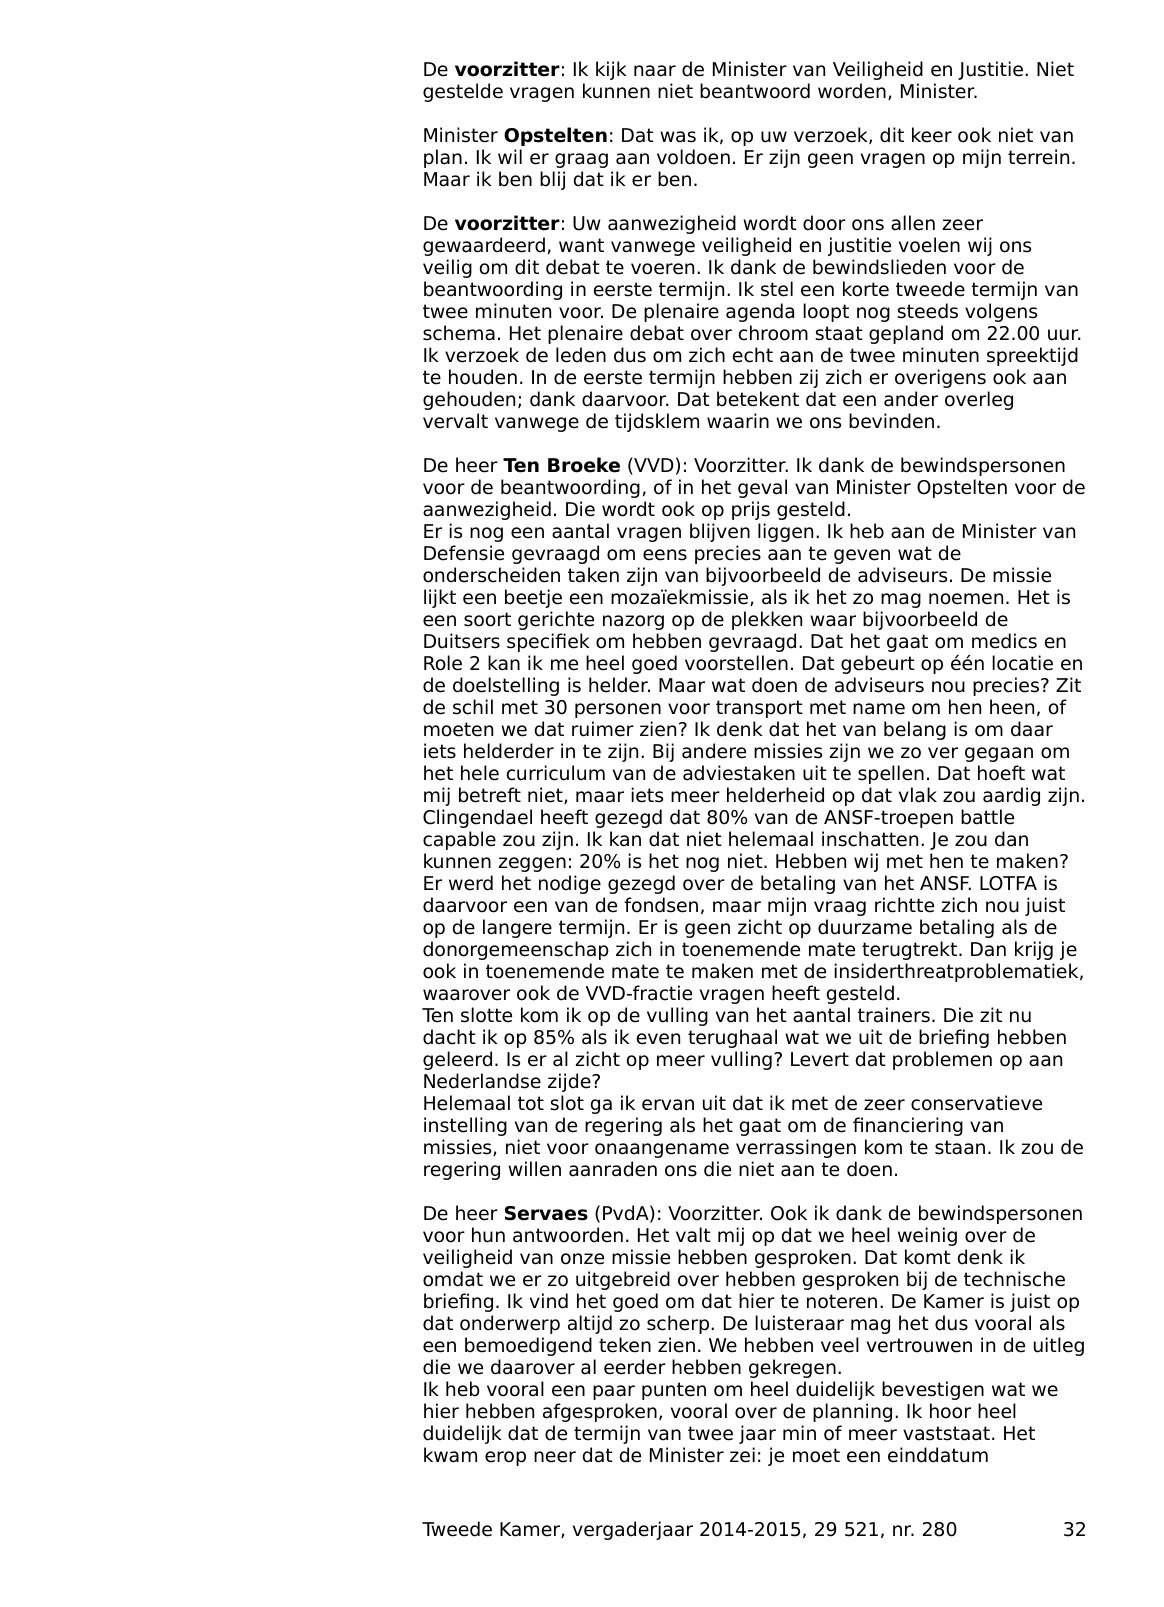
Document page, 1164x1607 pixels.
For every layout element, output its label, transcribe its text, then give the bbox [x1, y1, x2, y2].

text Ik heb vooral een paar punten om heel duidelijk bevestigen wat we hier hebben afgesproken, vooral over de planning. Ik hoor heel duidelijk dat de termijn van twee jaar min of meer vaststaat. Het kwam erop neer dat de Minister zei: je moet een einddatum [422, 1379, 1087, 1467]
text Minister Opstelten: Dat was ik, op uw verzoek, dit keer ook niet van plan. Ik wil er graag aan voldoen. Er zijn geen vragen op mijn terrein. Maar ik ben blij dat ik er ben. [422, 125, 1087, 191]
text De heer Servaes (PvdA): Voorzitter. Ook ik dank de bewindspersonen voor hun antwoorden. Het valt mij op dat we heel weinig over de veiligheid van onze missie hebben gesproken. Dat komt denk ik omdat we er zo uitgebreid over hebben gesproken bij de technische briefing. Ik vind het goed om dat hier te noteren. De Kamer is juist op dat onderwerp altijd zo scherp. De luisteraar mag het dus vooral als een bemoedigend teken zien. We hebben veel vertrouwen in de uitleg die we daarover al eerder hebben gekregen. [422, 1203, 1087, 1379]
text De heer Ten Broeke (VVD): Voorzitter. Ik dank de bewindspersonen voor de beantwoording, of in het geval van Minister Opstelten voor de aanwezigheid. Die wordt ook op prijs gesteld. [422, 455, 1087, 521]
text Ten slotte kom ik op de vulling van het aantal trainers. Die zit nu dacht ik op 85% als ik even terughaal wat we uit de briefing hebben geleerd. Is er al zicht op meer vulling? Levert dat problemen op aan Nederlandse zijde? [422, 1005, 1087, 1093]
text De voorzitter: Ik kijk naar de Minister van Veiligheid en Justitie. Niet gestelde vragen kunnen niet beantwoord worden, Minister. [422, 59, 1087, 103]
text Clingendael heeft gezegd dat 80% van de ANSF-troepen battle capable zou zijn. Ik kan dat niet helemaal inschatten. Je zou dan kunnen zeggen: 20% is het nog niet. Hebben wij met hen te maken? Er werd het nodige gezegd over de betaling van het ANSF. LOTFA is daarvoor een van de fondsen, maar mijn vraag richtte zich nou juist op de langere termijn. Er is geen zicht op duurzame betaling als de donorgemeenschap zich in toenemende mate terugtrekt. Dan krijg je ook in toenemende mate te maken met de insiderthreatproblematiek, waarover ook de VVD-fractie vragen heeft gesteld. [422, 807, 1087, 1005]
text De voorzitter: Uw aanwezigheid wordt door ons allen zeer gewaardeerd, want vanwege veiligheid en justitie voelen wij ons veilig om dit debat te voeren. Ik dank de bewindslieden voor de beantwoording in eerste termijn. Ik stel een korte tweede termijn van twee minuten voor. De plenaire agenda loopt nog steeds volgens schema. Het plenaire debat over chroom staat gepland om 22.00 uur. Ik verzoek de leden dus om zich echt aan de twee minuten spreektijd te houden. In de eerste termijn hebben zij zich er overigens ook aan gehouden; dank daarvoor. Dat betekent dat een ander overleg vervalt vanwege de tijdsklem waarin we ons bevinden. [422, 213, 1087, 433]
text Er is nog een aantal vragen blijven liggen. Ik heb aan de Minister van Defensie gevraagd om eens precies aan te geven wat de onderscheiden taken zijn van bijvoorbeeld de adviseurs. De missie lijkt een beetje een mozaïekmissie, als ik het zo mag noemen. Het is een soort gerichte nazorg op de plekken waar bijvoorbeeld de Duitsers specifiek om hebben gevraagd. Dat het gaat om medics en Role 2 kan ik me heel goed voorstellen. Dat gebeurt op één locatie en de doelstelling is helder. Maar wat doen de adviseurs nou precies? Zit de schil met 30 personen voor transport met name om hen heen, of moeten we dat ruimer zien? Ik denk dat het van belang is om daar iets helderder in te zijn. Bij andere missies zijn we zo ver gegaan om het hele curriculum van de adviestaken uit te spellen. Dat hoeft wat mij betreft niet, maar iets meer helderheid op dat vlak zou aardig zijn. [422, 521, 1087, 807]
text Helemaal tot slot ga ik ervan uit dat ik met de zeer conservatieve instelling van de regering als het gaat om de financiering van missies, niet voor onaangename verrassingen kom te staan. Ik zou de regering willen aanraden ons die niet aan te doen. [422, 1093, 1087, 1181]
